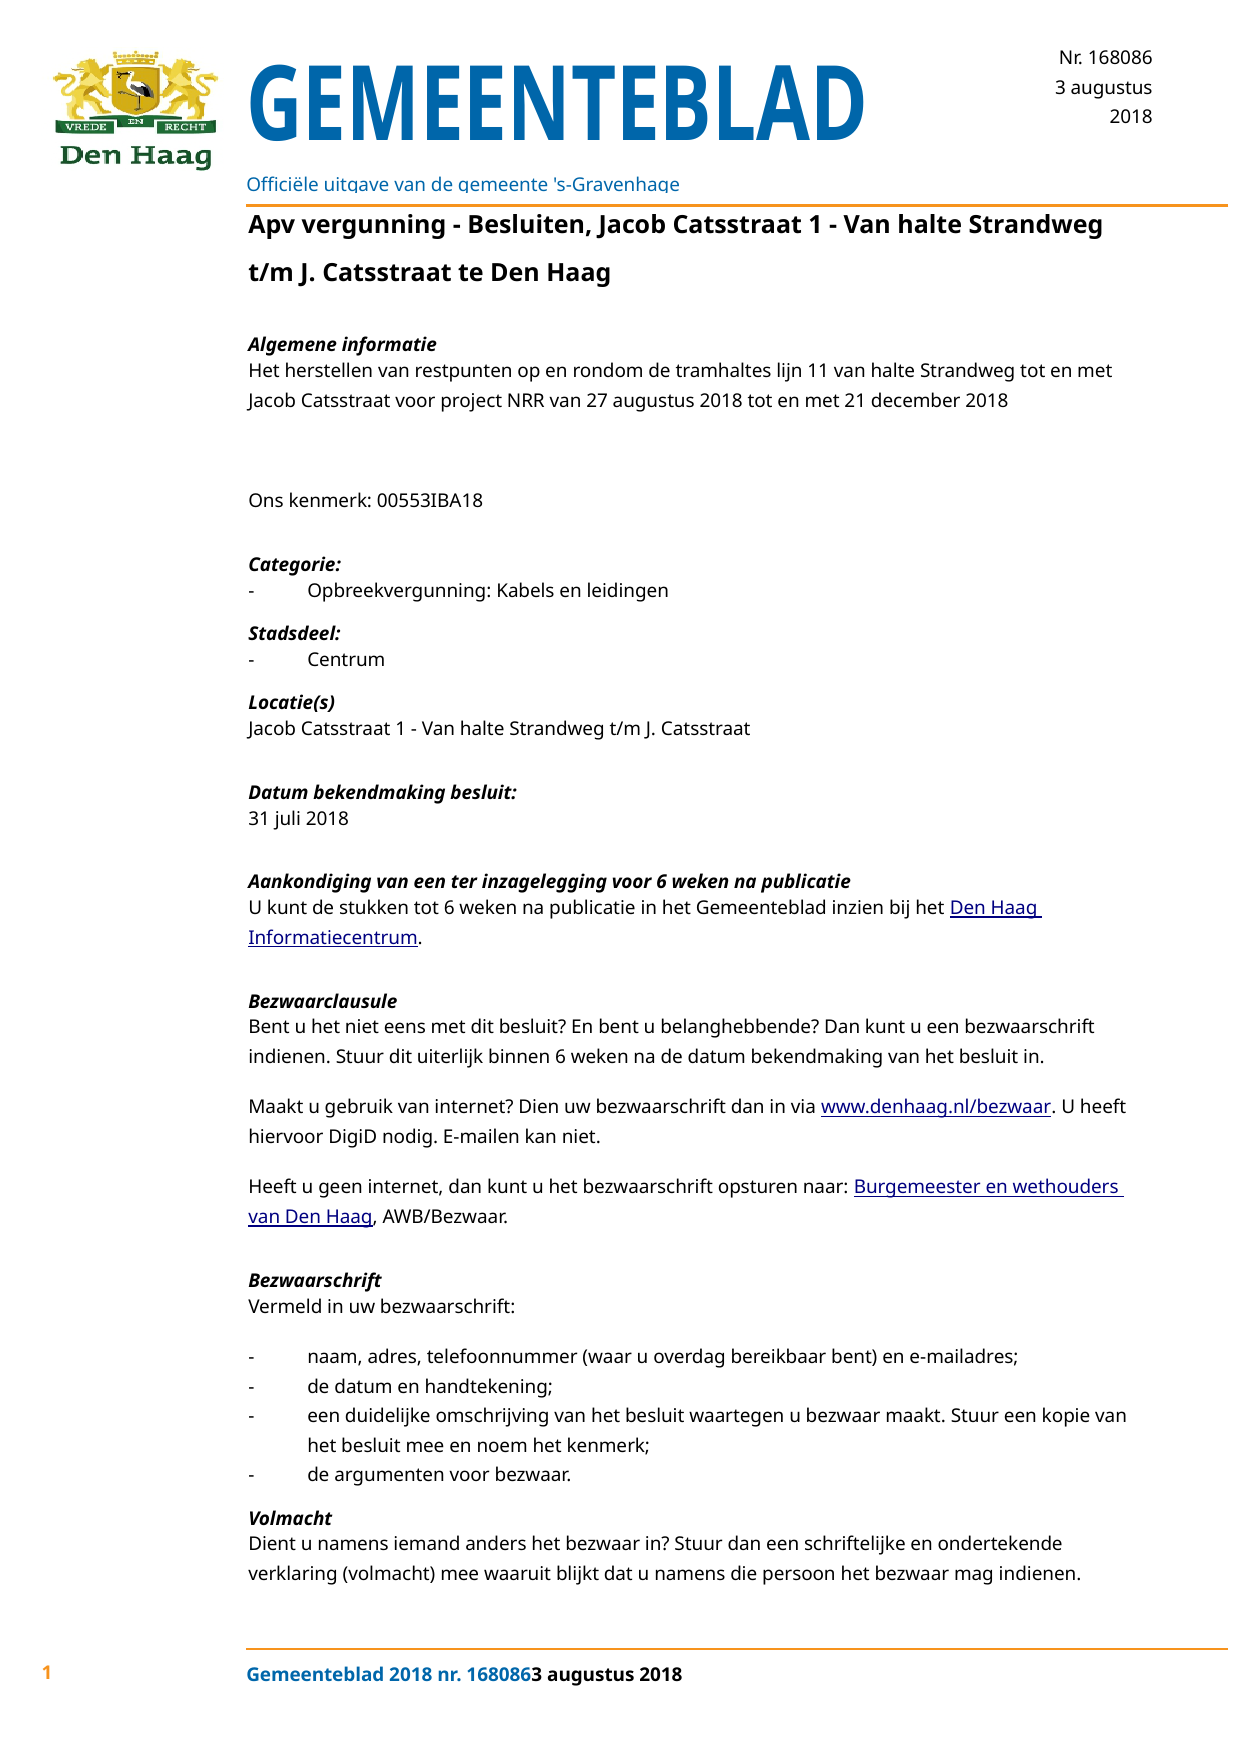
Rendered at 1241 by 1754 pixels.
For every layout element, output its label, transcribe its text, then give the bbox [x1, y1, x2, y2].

list Opbreekvergunning: Kabels en leidingen [248, 577, 1152, 603]
text Datum bekendmaking besluit: [248, 779, 1152, 805]
text Volmacht [248, 1505, 1152, 1531]
text Apv vergunning - Besluiten, Jacob Catsstraat 1 - Van halte Strandweg t/m J. Catsstraat te Den Haag [248, 207, 1152, 288]
text Algemene informatie [248, 331, 1152, 357]
picture [41, 47, 231, 172]
list Centrum [248, 646, 1152, 672]
text Ons kenmerk: 00553IBA18 [248, 488, 1152, 513]
text Heeft u geen internet, dan kunt u het bezwaarschrift opsturen naar: Burgemeester en wethouders van Den Haag, AWB/Bezwaar. [248, 1174, 1152, 1229]
list de argumenten voor bezwaar. [248, 1462, 1152, 1487]
text Het herstellen van restpunten op en rondom de tramhaltes lijn 11 van halte Strandweg tot en met Jacob Catsstraat voor project NRR van 27 augustus 2018 tot en met 21 december 2018 [248, 357, 1152, 412]
text Maakt u gebruik van internet? Dien uw bezwaarschrift dan in via www.denhaag.nl/bezwaar. U heeft hiervoor DigiD nodig. E-mailen kan niet. [248, 1094, 1152, 1149]
text Aankondiging van een ter inzagelegging voor 6 weken na publicatie [248, 869, 1152, 894]
text Jacob Catsstraat 1 - Van halte Strandweg t/m J. Catsstraat [248, 715, 1152, 741]
list een duidelijke omschrijving van het besluit waartegen u bezwaar maakt. Stuur een kopie van het besluit mee en noem het kenmerk; [248, 1402, 1152, 1458]
list naam, adres, telefoonnummer (waar u overdag bereikbaar bent) en e-mailadres; [248, 1343, 1152, 1369]
text Bezwaarclausule [248, 988, 1152, 1014]
text U kunt de stukken tot 6 weken na publicatie in het Gemeenteblad inzien bij het Den Haag Informatiecentrum. [248, 894, 1152, 950]
text Locatie(s) [248, 689, 1152, 715]
text Bent u het niet eens met dit besluit? En bent u belanghebbende? Dan kunt u een bezwaarschrift indienen. Stuur dit uiterlijk binnen 6 weken na de datum bekendmaking van het besluit in. [248, 1014, 1152, 1069]
text Categorie: [248, 552, 1152, 577]
text 31 juli 2018 [248, 805, 1152, 830]
text Stadsdeel: [248, 620, 1152, 646]
text Bezwaarschrift [248, 1267, 1152, 1293]
text Vermeld in uw bezwaarschrift: [248, 1293, 1152, 1319]
list de datum en handtekening; [248, 1373, 1152, 1399]
text Dient u namens iemand anders het bezwaar in? Stuur dan een schriftelijke en ondertekende verklaring (volmacht) mee waaruit blijkt dat u namens die persoon het bezwaar mag indienen. [248, 1531, 1152, 1586]
